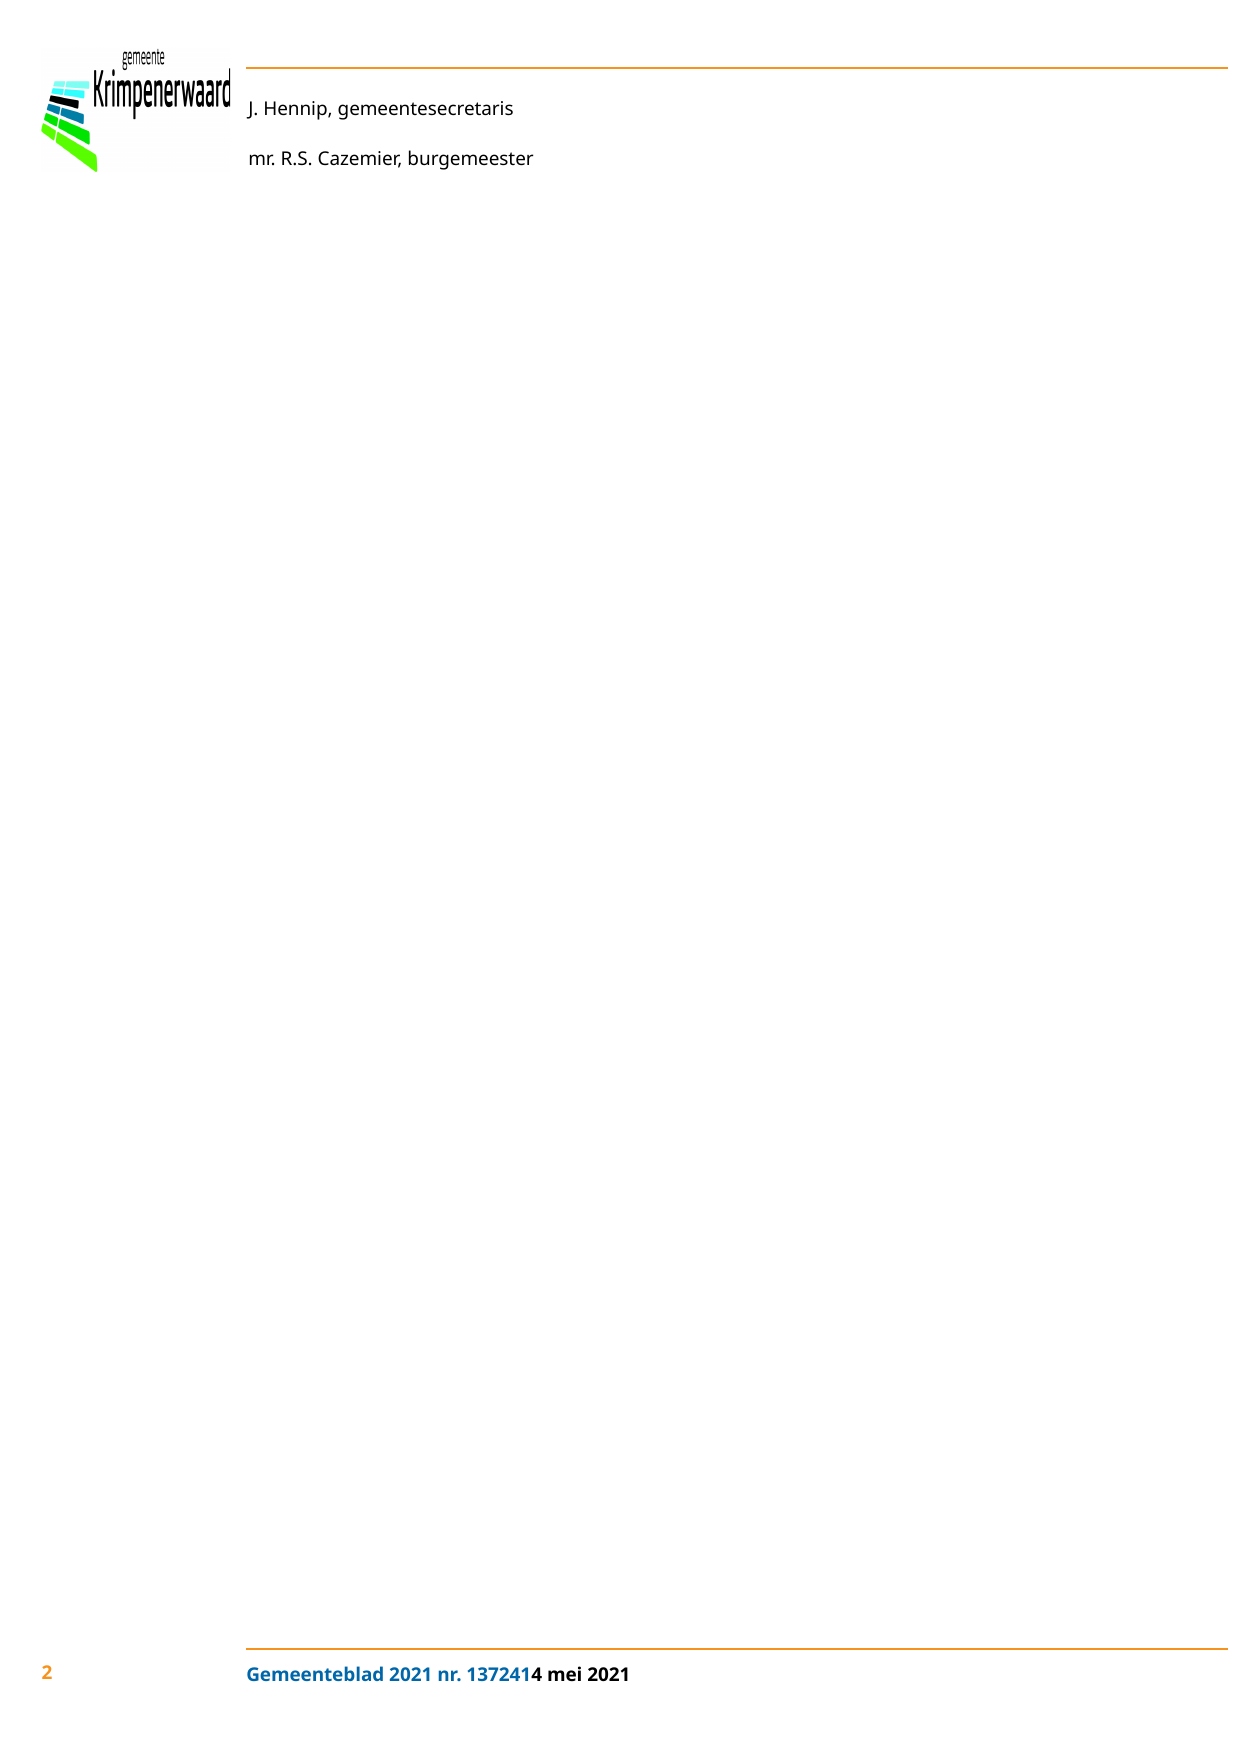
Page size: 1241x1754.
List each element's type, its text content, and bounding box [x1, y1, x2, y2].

text mr. R.S. Cazemier, burgemeester [248, 145, 1152, 171]
picture [41, 47, 231, 172]
text J. Hennip, gemeentesecretaris [248, 95, 1152, 121]
